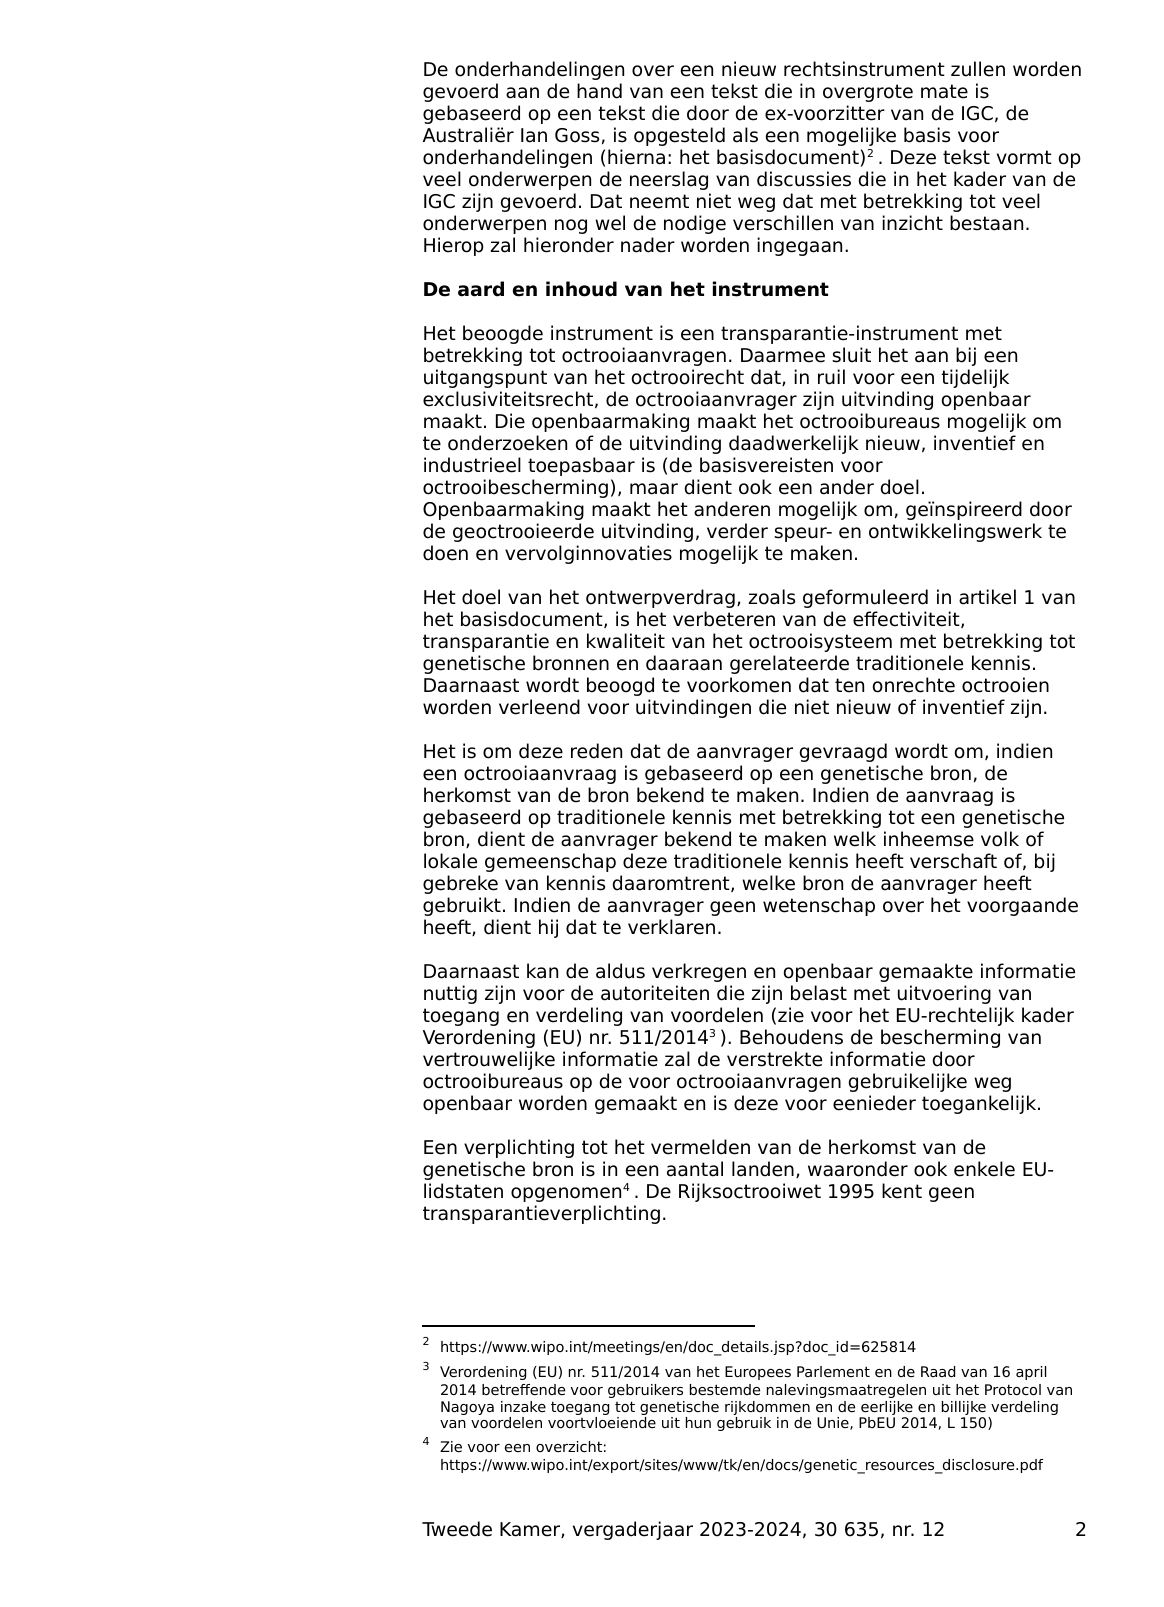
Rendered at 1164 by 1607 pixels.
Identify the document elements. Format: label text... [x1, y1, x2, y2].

text Het beoogde instrument is een transparantie-instrument met betrekking tot octrooiaanvragen. Daarmee sluit het aan bij een uitgangspunt van het octrooirecht dat, in ruil voor een tijdelijk exclusiviteitsrecht, de octrooiaanvrager zijn uitvinding openbaar maakt. Die openbaarmaking maakt het octrooibureaus mogelijk om te onderzoeken of de uitvinding daadwerkelijk nieuw, inventief en industrieel toepasbaar is (de basisvereisten voor octrooibescherming), maar dient ook een ander doel. Openbaarmaking maakt het anderen mogelijk om, geïnspireerd door de geoctrooieerde uitvinding, verder speur- en ontwikkelingswerk te doen en vervolginnovaties mogelijk te maken. [422, 323, 1087, 565]
text Een verplichting tot het vermelden van de herkomst van de genetische bron is in een aantal landen, waaronder ook enkele EU-lidstaten opgenomen. De Rijksoctrooiwet 1995 kent geen transparantieverplichting. [422, 1137, 1087, 1225]
text De onderhandelingen over een nieuw rechtsinstrument zullen worden gevoerd aan de hand van een tekst die in overgrote mate is gebaseerd op een tekst die door de ex-voorzitter van de IGC, de Australiër Ian Goss, is opgesteld als een mogelijke basis voor onderhandelingen (hierna: het basisdocument). Deze tekst vormt op veel onderwerpen de neerslag van discussies die in het kader van de IGC zijn gevoerd. Dat neemt niet weg dat met betrekking tot veel onderwerpen nog wel de nodige verschillen van inzicht bestaan. Hierop zal hieronder nader worden ingegaan. [422, 59, 1087, 257]
text Het is om deze reden dat de aanvrager gevraagd wordt om, indien een octrooiaanvraag is gebaseerd op een genetische bron, de herkomst van de bron bekend te maken. Indien de aanvraag is gebaseerd op traditionele kennis met betrekking tot een genetische bron, dient de aanvrager bekend te maken welk inheemse volk of lokale gemeenschap deze traditionele kennis heeft verschaft of, bij gebreke van kennis daaromtrent, welke bron de aanvrager heeft gebruikt. Indien de aanvrager geen wetenschap over het voorgaande heeft, dient hij dat te verklaren. [422, 741, 1087, 939]
subtitle De aard en inhoud van het instrument [422, 279, 1087, 301]
text Zie voor een overzicht: https://www.wipo.int/export/sites/www/tk/en/docs/genetic_resources_disclosure.pdf [422, 1435, 1087, 1474]
text Het doel van het ontwerpverdrag, zoals geformuleerd in artikel 1 van het basisdocument, is het verbeteren van de effectiviteit, transparantie en kwaliteit van het octrooisysteem met betrekking tot genetische bronnen en daaraan gerelateerde traditionele kennis. Daarnaast wordt beoogd te voorkomen dat ten onrechte octrooien worden verleend voor uitvindingen die niet nieuw of inventief zijn. [422, 587, 1087, 719]
text Daarnaast kan de aldus verkregen en openbaar gemaakte informatie nuttig zijn voor de autoriteiten die zijn belast met uitvoering van toegang en verdeling van voordelen (zie voor het EU-rechtelijk kader Verordening (EU) nr. 511/2014). Behoudens de bescherming van vertrouwelijke informatie zal de verstrekte informatie door octrooibureaus op de voor octrooiaanvragen gebruikelijke weg openbaar worden gemaakt en is deze voor eenieder toegankelijk. [422, 961, 1087, 1115]
text Verordening (EU) nr. 511/2014 van het Europees Parlement en de Raad van 16 april 2014 betreffende voor gebruikers bestemde nalevingsmaatregelen uit het Protocol van Nagoya inzake toegang tot genetische rijkdommen en de eerlijke en billijke verdeling van voordelen voortvloeiende uit hun gebruik in de Unie, PbEU 2014, L 150) [422, 1360, 1087, 1432]
text https://www.wipo.int/meetings/en/doc_details.jsp?doc_id=625814 [422, 1335, 1087, 1357]
